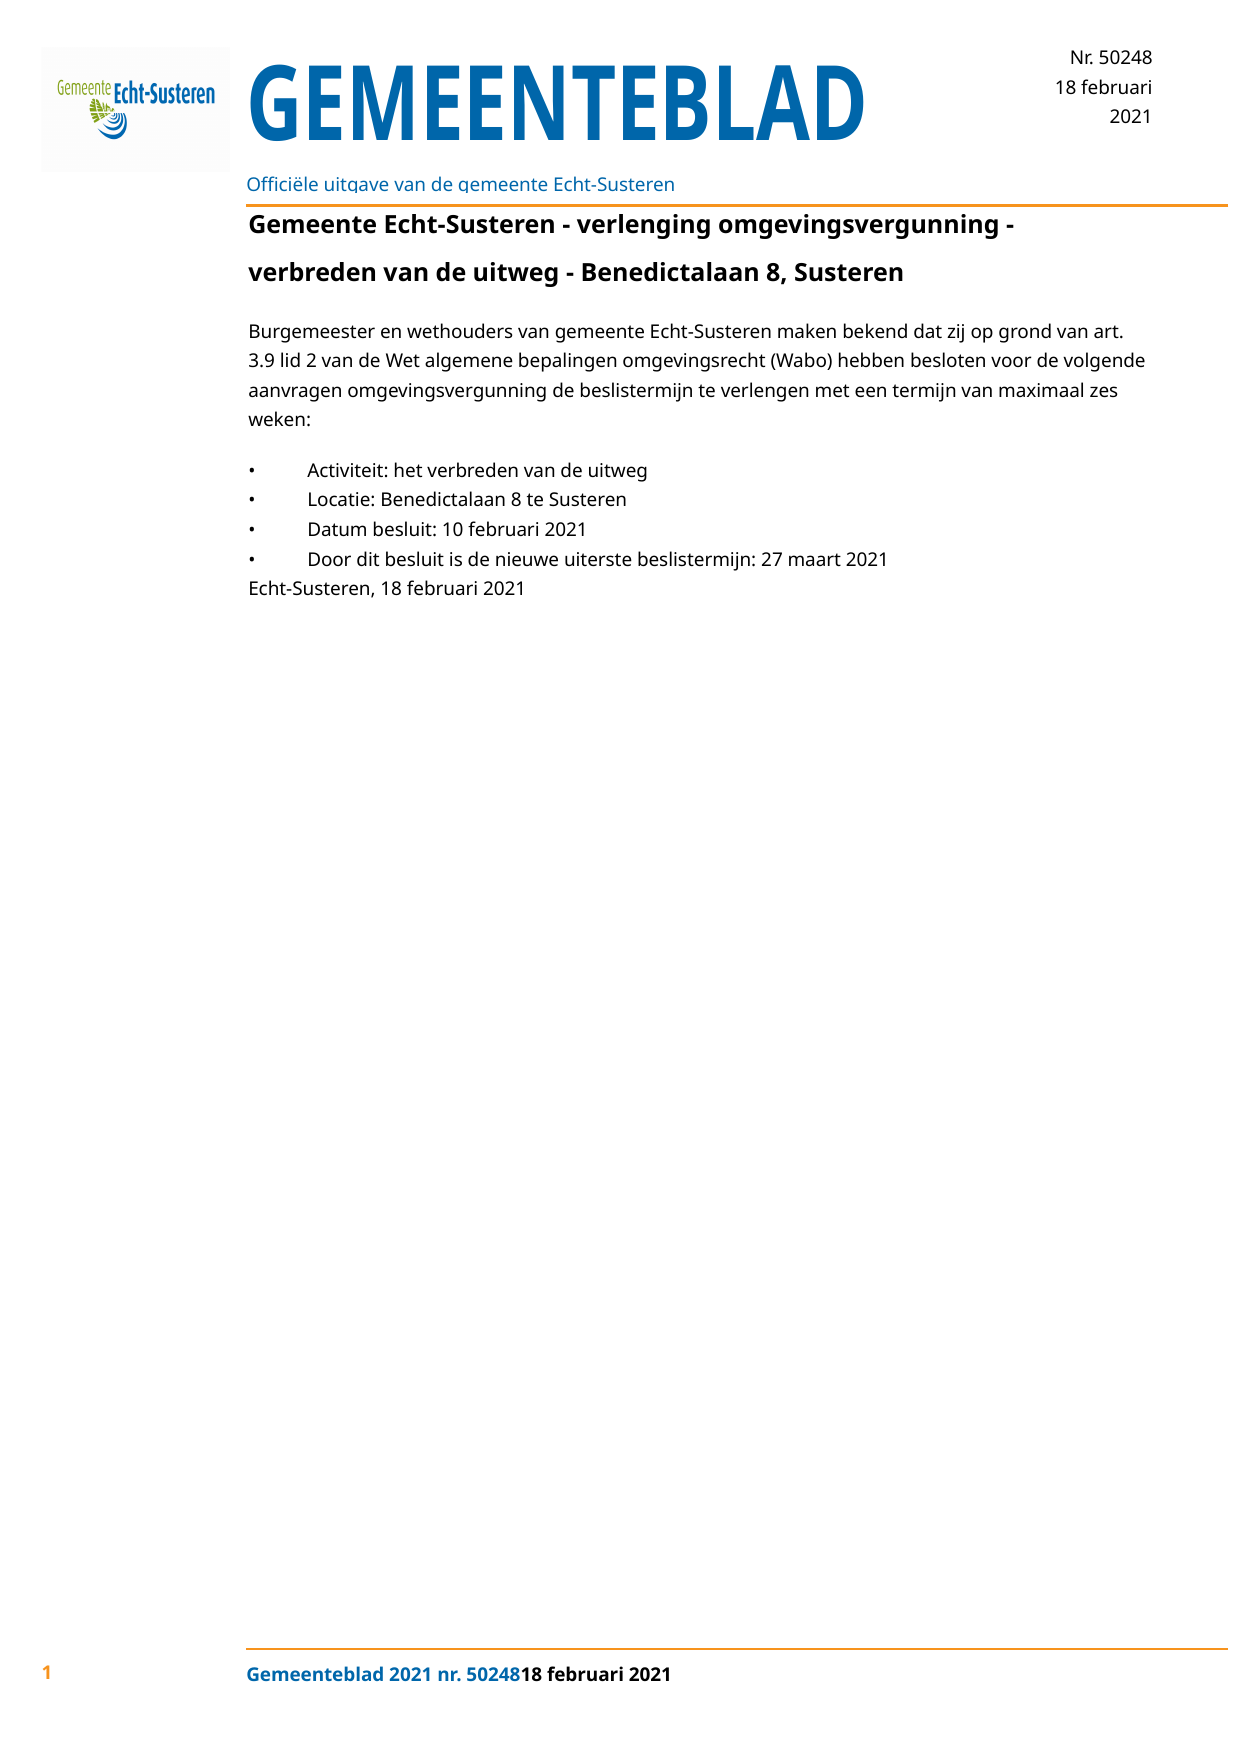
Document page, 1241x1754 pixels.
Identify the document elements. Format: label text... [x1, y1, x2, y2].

picture [41, 47, 231, 172]
list Locatie: Benedictalaan 8 te Susteren [248, 487, 1152, 512]
text Echt-Susteren, 18 februari 2021 [248, 575, 1152, 601]
list Door dit besluit is de nieuwe uiterste beslistermijn: 27 maart 2021 [248, 546, 1152, 572]
list Datum besluit: 10 februari 2021 [248, 516, 1152, 542]
text Gemeente Echt-Susteren - verlenging omgevingsvergunning - verbreden van de uitweg - Benedictalaan 8, Susteren [248, 207, 1152, 288]
list Activiteit: het verbreden van de uitweg [248, 457, 1152, 483]
text Burgemeester en wethouders van gemeente Echt-Susteren maken bekend dat zij op grond van art. 3.9 lid 2 van de Wet algemene bepalingen omgevingsrecht (Wabo) hebben besloten voor de volgende aanvragen omgevingsvergunning de beslistermijn te verlengen met een termijn van maximaal zes weken: [248, 318, 1152, 432]
